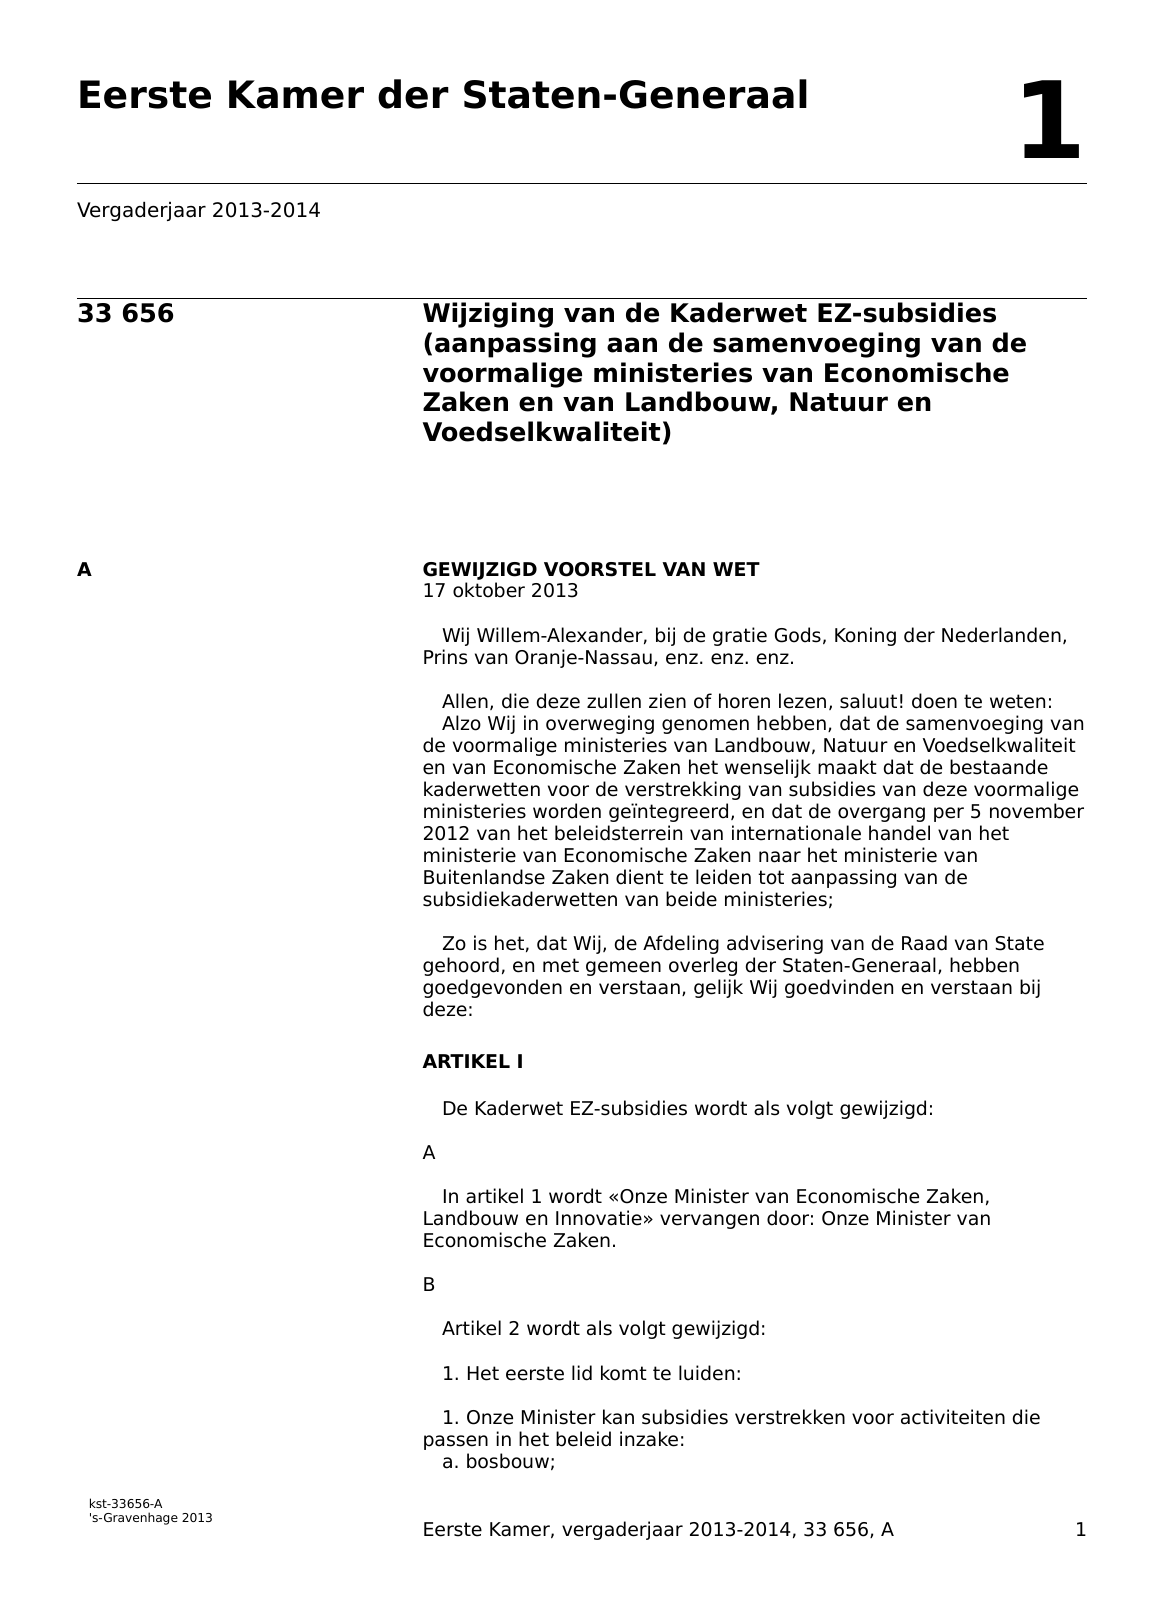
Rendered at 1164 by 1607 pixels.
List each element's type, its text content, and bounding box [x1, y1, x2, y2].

subtitle A GEWIJZIGD VOORSTEL VAN WET [77, 558, 1087, 580]
text A [422, 1142, 1087, 1164]
subtitle 33 656 Wijziging van de Kaderwet EZ-subsidies (aanpassing aan de samenvoeging van de voormalige ministeries van Economische Zaken en van Landbouw, Natuur en Voedselkwaliteit) [77, 299, 1087, 447]
text B [422, 1274, 1087, 1296]
text Wij Willem-Alexander, bij de gratie Gods, Koning der Nederlanden, Prins van Oranje-Nassau, enz. enz. enz. [422, 624, 1087, 668]
text Alzo Wij in overweging genomen hebben, dat de samenvoeging van de voormalige ministeries van Landbouw, Natuur en Voedselkwaliteit en van Economische Zaken het wenselijk maakt dat de bestaande kaderwetten voor de verstrekking van subsidies van deze voormalige ministeries worden geïntegreerd, en dat de overgang per 5 november 2012 van het beleidsterrein van internationale handel van het ministerie van Economische Zaken naar het ministerie van Buitenlandse Zaken dient te leiden tot aanpassing van de subsidiekaderwetten van beide ministeries; [422, 713, 1087, 911]
text 1. Onze Minister kan subsidies verstrekken voor activiteiten die passen in het beleid inzake: [422, 1407, 1087, 1451]
text Allen, die deze zullen zien of horen lezen, saluut! doen te weten: [422, 691, 1087, 713]
table_header Eerste Kamer der Staten-Generaal [77, 59, 886, 183]
table_header 1 [886, 59, 1087, 183]
text Artikel 2 wordt als volgt gewijzigd: [422, 1318, 1087, 1340]
text Zo is het, dat Wij, de Afdeling advisering van de Raad van State gehoord, en met gemeen overleg der Staten-Generaal, hebben goedgevonden en verstaan, gelijk Wij goedvinden en verstaan bij deze: [422, 933, 1087, 1021]
text kst-33656-A [88, 1497, 323, 1511]
text 1. Het eerste lid komt te luiden: [422, 1362, 1087, 1384]
text De Kaderwet EZ-subsidies wordt als volgt gewijzigd: [422, 1098, 1087, 1119]
text 's-Gravenhage 2013 [88, 1511, 323, 1525]
table_cell Vergaderjaar 2013-2014 [77, 184, 1087, 298]
text In artikel 1 wordt «Onze Minister van Economische Zaken, Landbouw en Innovatie» vervangen door: Onze Minister van Economische Zaken. [422, 1186, 1087, 1252]
subtitle ARTIKEL I [422, 1051, 1087, 1073]
text a. bosbouw; [422, 1451, 1087, 1472]
text 17 oktober 2013 [422, 580, 1087, 602]
